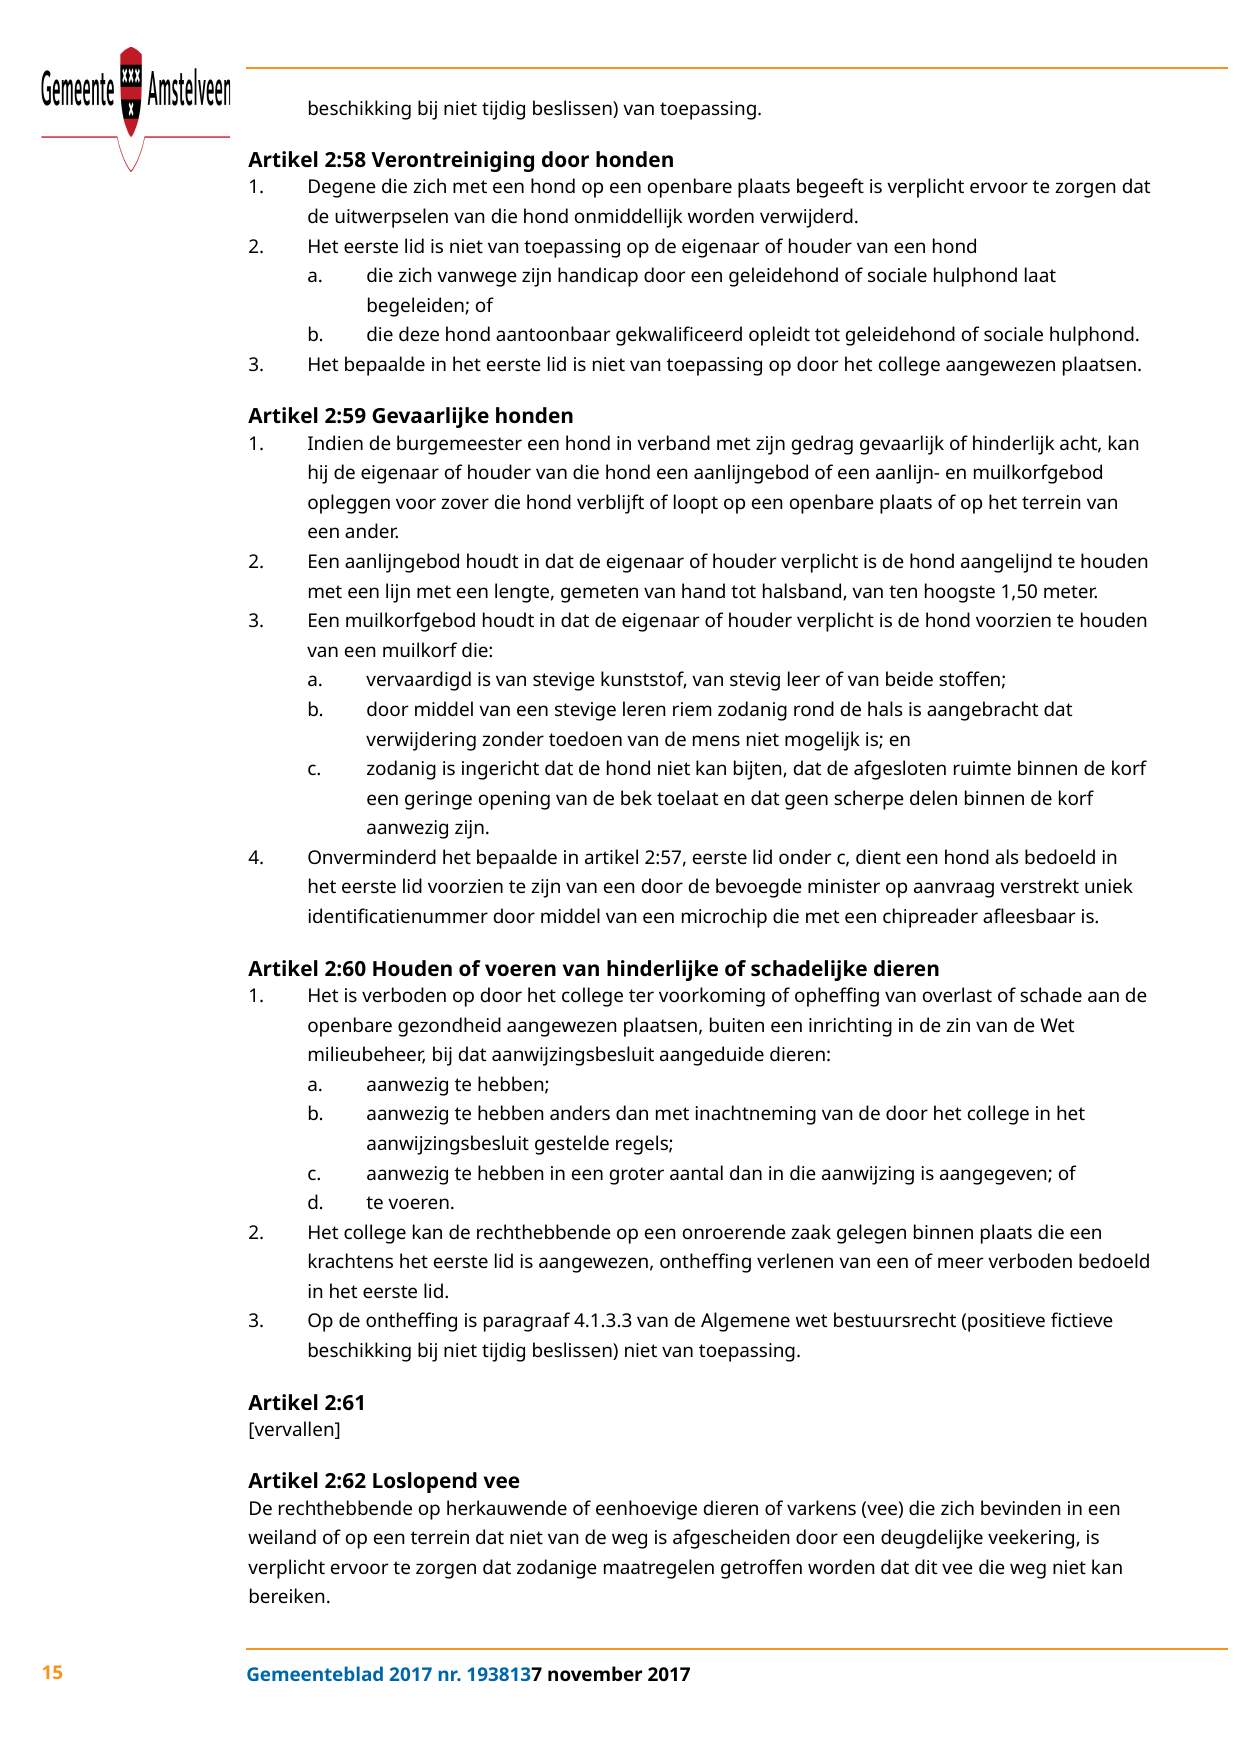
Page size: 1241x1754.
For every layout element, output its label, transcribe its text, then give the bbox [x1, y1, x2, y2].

list Het eerste lid is niet van toepassing op de eigenaar of houder van een hond [248, 233, 1152, 258]
list aanwezig te hebben anders dan met inachtneming van de door het college in het aanwijzingsbesluit gestelde regels; [307, 1101, 1152, 1156]
text [vervallen] [248, 1416, 1152, 1442]
list vervaardigd is van stevige kunststof, van stevig leer of van beide stoffen; [307, 667, 1152, 692]
text Artikel 2:60 Houden of voeren van hinderlijke of schadelijke dieren [248, 954, 1152, 982]
text Artikel 2:58 Verontreiniging door honden [248, 145, 1152, 174]
list beschikking bij niet tijdig beslissen) van toepassing. [248, 95, 1152, 121]
list aanwezig te hebben in een groter aantal dan in die aanwijzing is aangegeven; of [307, 1160, 1152, 1185]
list Een muilkorfgebod houdt in dat de eigenaar of houder verplicht is de hond voorzien te houden van een muilkorf die: [248, 607, 1152, 663]
list die deze hond aantoonbaar gekwalificeerd opleidt tot geleidehond of sociale hulphond. [307, 322, 1152, 347]
list zodanig is ingericht dat de hond niet kan bijten, dat de afgesloten ruimte binnen de korf een geringe opening van de bek toelaat en dat geen scherpe delen binnen de korf aanwezig zijn. [307, 755, 1152, 840]
picture [41, 47, 231, 172]
list Op de ontheffing is paragraaf 4.1.3.3 van de Algemene wet bestuursrecht (positieve fictieve beschikking bij niet tijdig beslissen) niet van toepassing. [248, 1308, 1152, 1363]
list Onverminderd het bepaalde in artikel 2:57, eerste lid onder c, dient een hond als bedoeld in het eerste lid voorzien te zijn van een door de bevoegde minister op aanvraag verstrekt uniek identificatienummer door middel van een microchip die met een chipreader afleesbaar is. [248, 844, 1152, 929]
text Artikel 2:61 [248, 1388, 1152, 1416]
text De rechthebbende op herkauwende of eenhoevige dieren of varkens (vee) die zich bevinden in een weiland of op een terrein dat niet van de weg is afgescheiden door een deugdelijke veekering, is verplicht ervoor te zorgen dat zodanige maatregelen getroffen worden dat dit vee die weg niet kan bereiken. [248, 1495, 1152, 1609]
list Een aanlijngebod houdt in dat de eigenaar of houder verplicht is de hond aangelijnd te houden met een lijn met een lengte, gemeten van hand tot halsband, van ten hoogste 1,50 meter. [248, 548, 1152, 604]
list Het is verboden op door het college ter voorkoming of opheffing van overlast of schade aan de openbare gezondheid aangewezen plaatsen, buiten een inrichting in de zin van de Wet milieubeheer, bij dat aanwijzingsbesluit aangeduide dieren: [248, 982, 1152, 1067]
text Artikel 2:62 Loslopend vee [248, 1466, 1152, 1495]
list Degene die zich met een hond op een openbare plaats begeeft is verplicht ervoor te zorgen dat de uitwerpselen van die hond onmiddellijk worden verwijderd. [248, 174, 1152, 229]
text Artikel 2:59 Gevaarlijke honden [248, 402, 1152, 430]
list Het college kan de rechthebbende op een onroerende zaak gelegen binnen plaats die een krachtens het eerste lid is aangewezen, ontheffing verlenen van een of meer verboden bedoeld in het eerste lid. [248, 1219, 1152, 1304]
list aanwezig te hebben; [307, 1071, 1152, 1097]
list Indien de burgemeester een hond in verband met zijn gedrag gevaarlijk of hinderlijk acht, kan hij de eigenaar of houder van die hond een aanlijngebod of een aanlijn- en muilkorfgebod opleggen voor zover die hond verblijft of loopt op een openbare plaats of op het terrein van een ander. [248, 430, 1152, 544]
list te voeren. [307, 1189, 1152, 1215]
list die zich vanwege zijn handicap door een geleidehond of sociale hulphond laat begeleiden; of [307, 262, 1152, 318]
list Het bepaalde in het eerste lid is niet van toepassing op door het college aangewezen plaatsen. [248, 351, 1152, 377]
list door middel van een stevige leren riem zodanig rond de hals is aangebracht dat verwijdering zonder toedoen van de mens niet mogelijk is; en [307, 696, 1152, 752]
